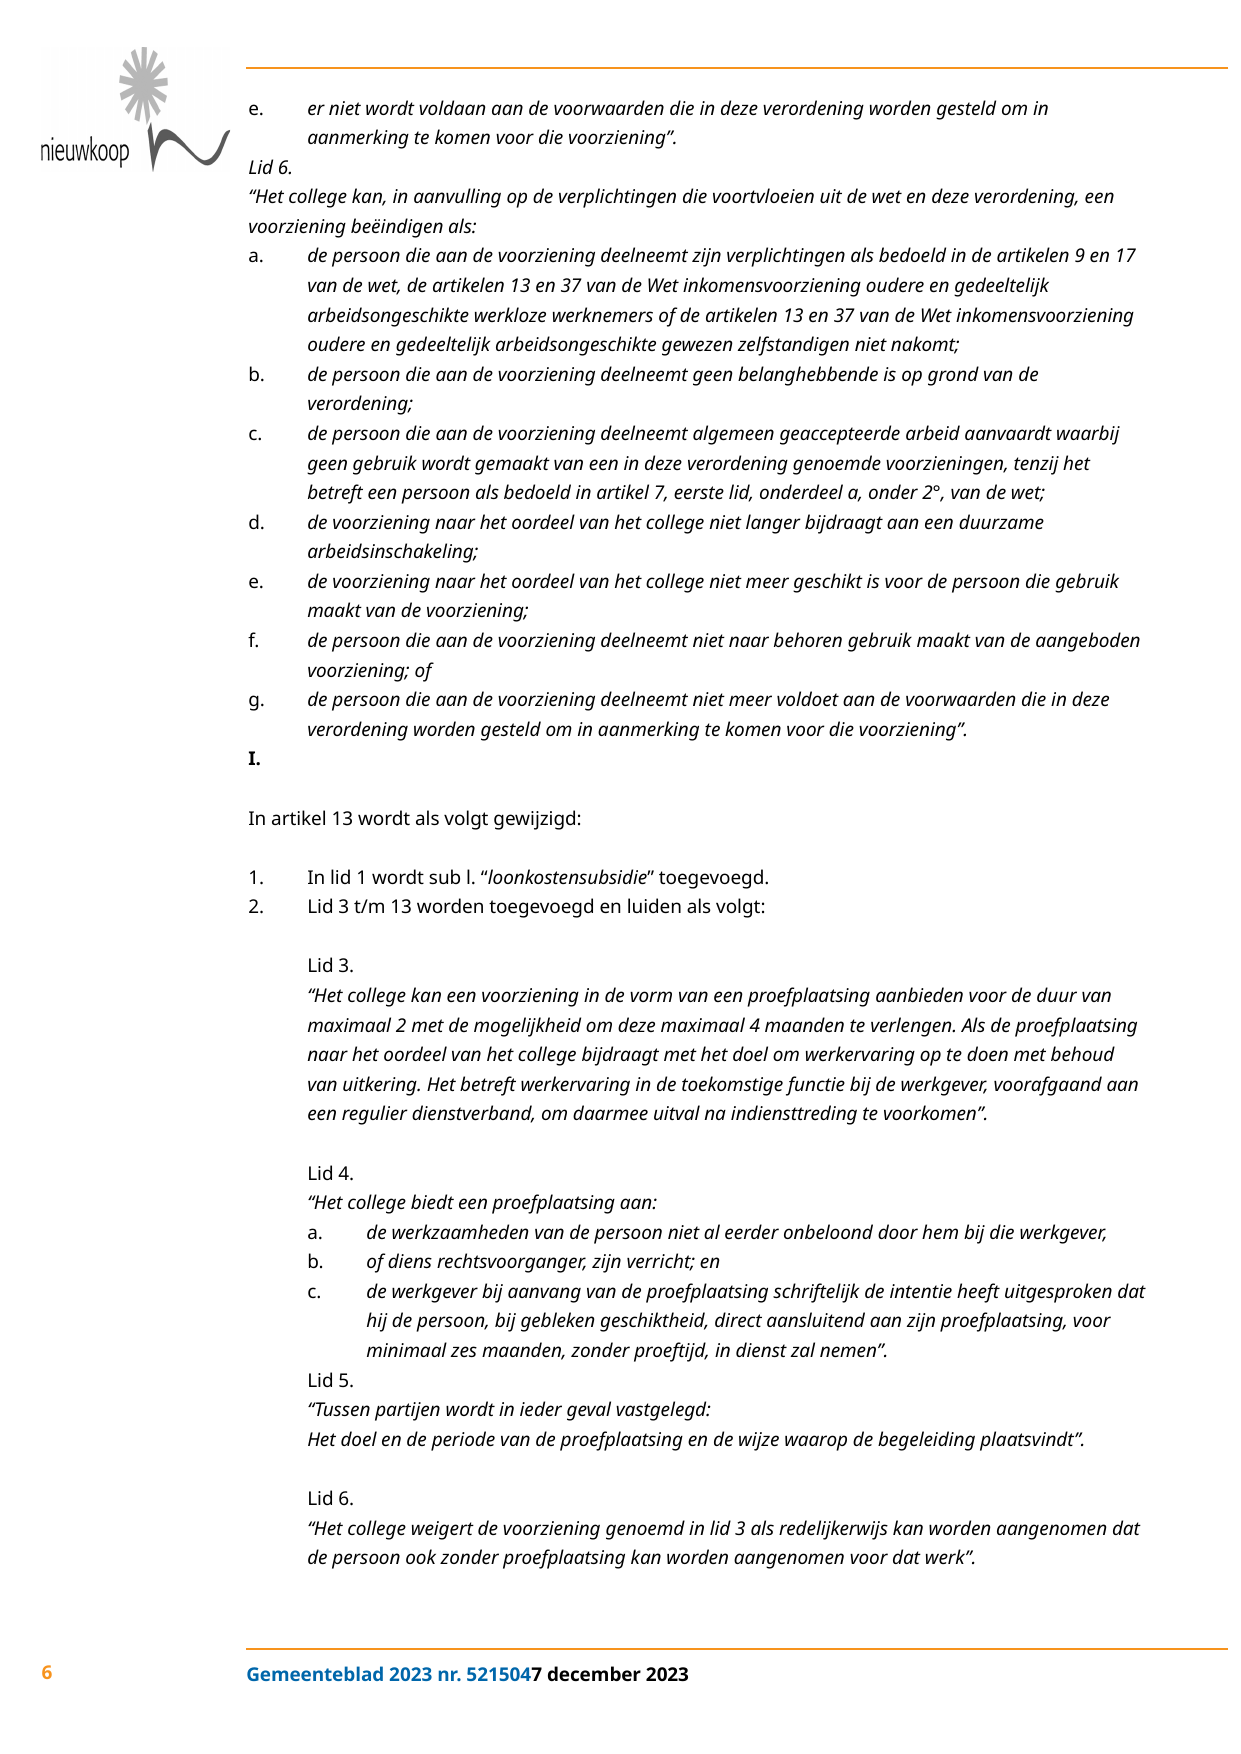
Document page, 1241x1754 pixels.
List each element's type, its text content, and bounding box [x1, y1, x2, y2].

list de voorziening naar het oordeel van het college niet langer bijdraagt aan een duurzame arbeidsinschakeling; [248, 509, 1152, 564]
list Lid 3. [248, 953, 1152, 978]
list de persoon die aan de voorziening deelneemt zijn verplichtingen als bedoeld in de artikelen 9 en 17 van de wet, de artikelen 13 en 37 van de Wet inkomensvoorziening oudere en gedeeltelijk arbeidsongeschikte werkloze werknemers of de artikelen 13 en 37 van de Wet inkomensvoorziening oudere en gedeeltelijk arbeidsongeschikte gewezen zelfstandigen niet nakomt; [248, 243, 1152, 357]
list “Tussen partijen wordt in ieder geval vastgelegd: [248, 1396, 1152, 1422]
list Lid 4. [248, 1160, 1152, 1186]
list de werkzaamheden van de persoon niet al eerder onbeloond door hem bij die werkgever, [307, 1219, 1152, 1245]
list Lid 6. [248, 1485, 1152, 1511]
list de persoon die aan de voorziening deelneemt niet meer voldoet aan de voorwaarden die in deze verordening worden gesteld om in aanmerking te komen voor die voorziening”. [248, 686, 1152, 742]
list de werkgever bij aanvang van de proefplaatsing schriftelijk de intentie heeft uitgesproken dat hij de persoon, bij gebleken geschiktheid, direct aansluitend aan zijn proefplaatsing, voor minimaal zes maanden, zonder proeftijd, in dienst zal nemen”. [307, 1278, 1152, 1363]
text I. [248, 746, 1152, 771]
list de persoon die aan de voorziening deelneemt geen belanghebbende is op grond van de verordening; [248, 361, 1152, 416]
picture [41, 47, 231, 172]
text In artikel 13 wordt als volgt gewijzigd: [248, 805, 1152, 831]
list Lid 5. [248, 1367, 1152, 1393]
list Het doel en de periode van de proefplaatsing en de wijze waarop de begeleiding plaatsvindt”. [248, 1426, 1152, 1452]
list de persoon die aan de voorziening deelneemt niet naar behoren gebruik maakt van de aangeboden voorziening; of [248, 627, 1152, 683]
text Lid 6. [248, 154, 1152, 180]
list “Het college kan een voorziening in de vorm van een proefplaatsing aanbieden voor de duur van maximaal 2 met de mogelijkheid om deze maximaal 4 maanden te verlengen. Als de proefplaatsing naar het oordeel van het college bijdraagt met het doel om werkervaring op te doen met behoud van uitkering. Het betreft werkervaring in de toekomstige functie bij de werkgever, voorafgaand aan een regulier dienstverband, om daarmee uitval na indiensttreding te voorkomen”. [248, 982, 1152, 1126]
list de persoon die aan de voorziening deelneemt algemeen geaccepteerde arbeid aanvaardt waarbij geen gebruik wordt gemaakt van een in deze verordening genoemde voorzieningen, tenzij het betreft een persoon als bedoeld in artikel 7, eerste lid, onderdeel a, onder 2°, van de wet; [248, 420, 1152, 505]
list de voorziening naar het oordeel van het college niet meer geschikt is voor de persoon die gebruik maakt van de voorziening; [248, 568, 1152, 623]
list In lid 1 wordt sub l. “loonkostensubsidie” toegevoegd. [248, 864, 1152, 890]
list Lid 3 t/m 13 worden toegevoegd en luiden als volgt: [248, 893, 1152, 919]
list of diens rechtsvoorganger, zijn verricht; en [307, 1248, 1152, 1274]
list “Het college biedt een proefplaatsing aan: [248, 1189, 1152, 1215]
text “Het college kan, in aanvulling op de verplichtingen die voortvloeien uit de wet en deze verordening, een voorziening beëindigen als: [248, 183, 1152, 239]
list “Het college weigert de voorziening genoemd in lid 3 als redelijkerwijs kan worden aangenomen dat de persoon ook zonder proefplaatsing kan worden aangenomen voor dat werk”. [248, 1515, 1152, 1570]
list er niet wordt voldaan aan de voorwaarden die in deze verordening worden gesteld om in aanmerking te komen voor die voorziening”. [248, 95, 1152, 150]
